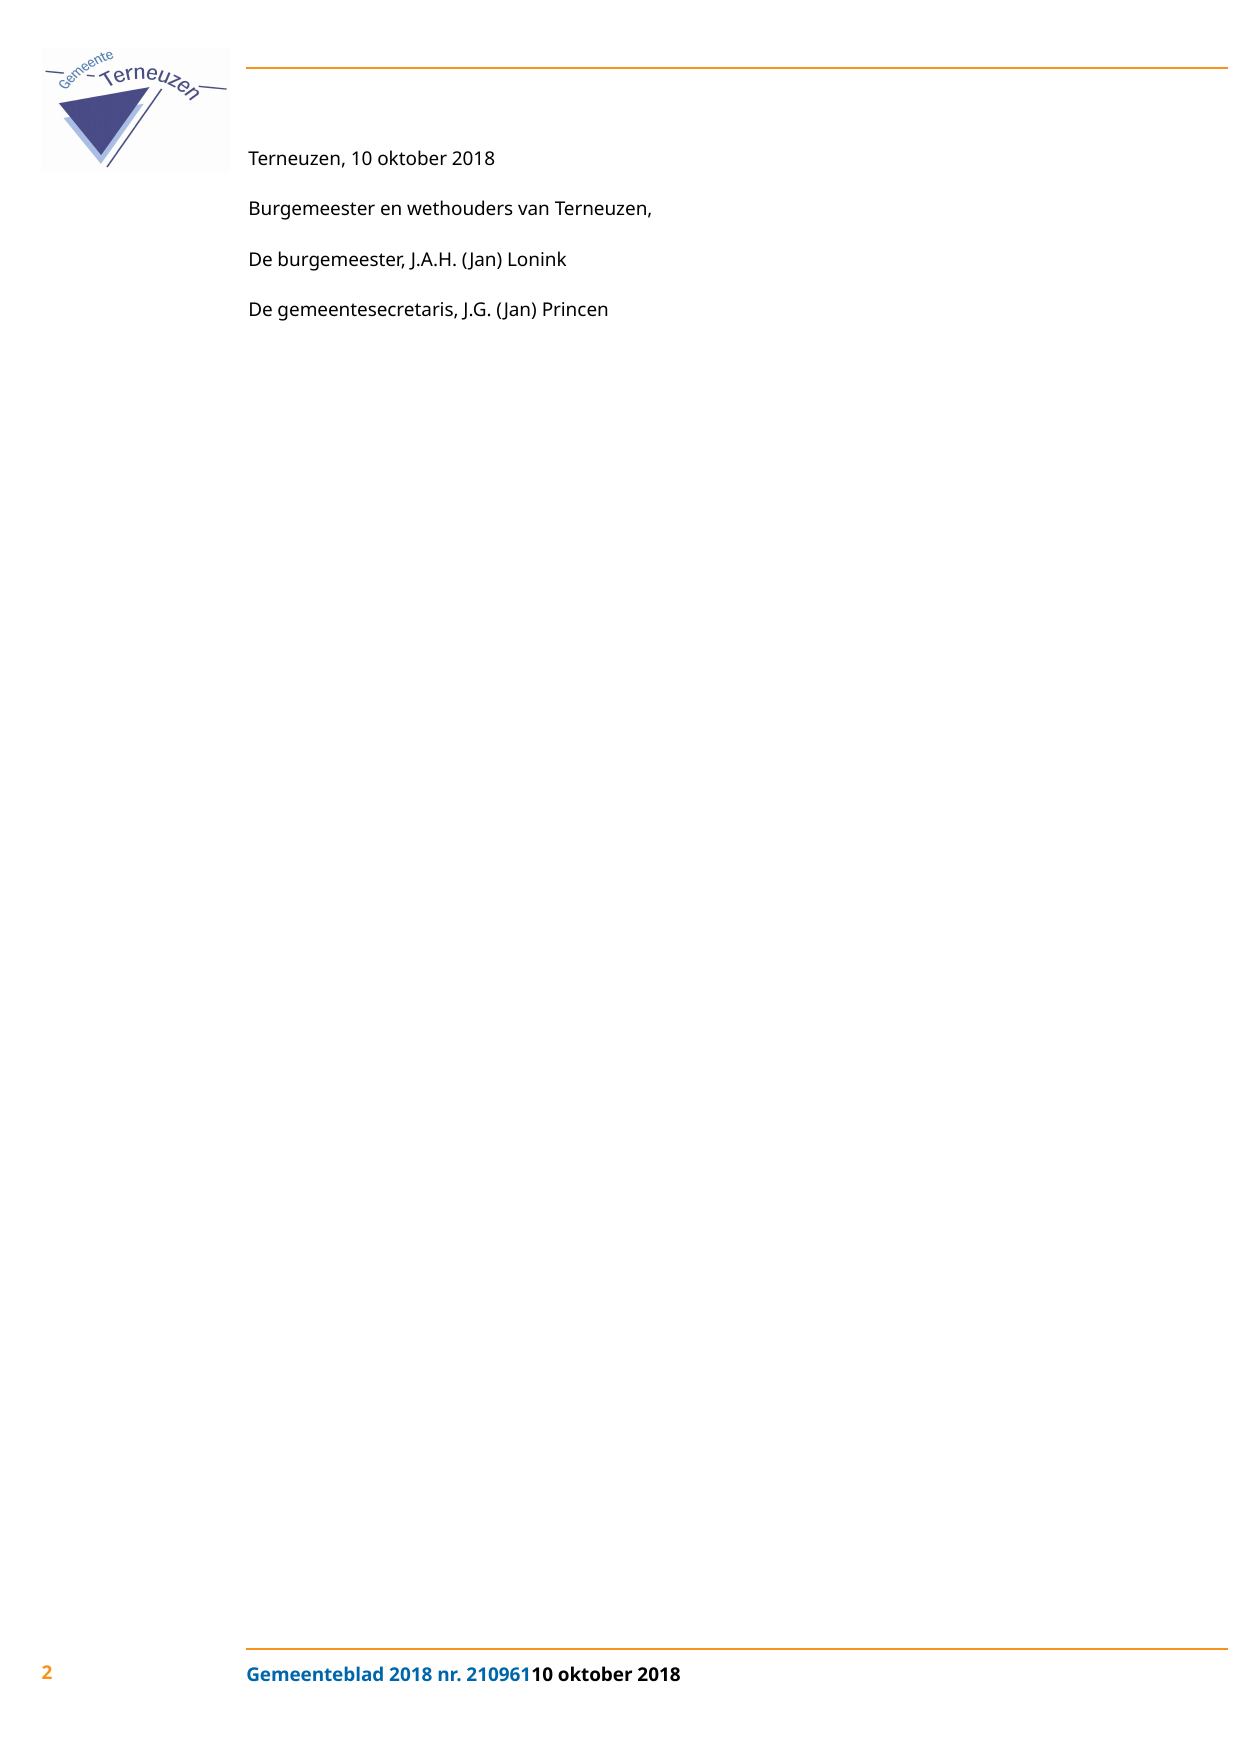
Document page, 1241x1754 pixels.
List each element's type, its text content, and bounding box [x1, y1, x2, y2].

text De burgemeester, J.A.H. (Jan) Lonink [248, 246, 1152, 272]
text Burgemeester en wethouders van Terneuzen, [248, 196, 1152, 221]
picture [41, 47, 231, 172]
text De gemeentesecretaris, J.G. (Jan) Princen [248, 296, 1152, 322]
text Terneuzen, 10 oktober 2018 [248, 145, 1152, 171]
